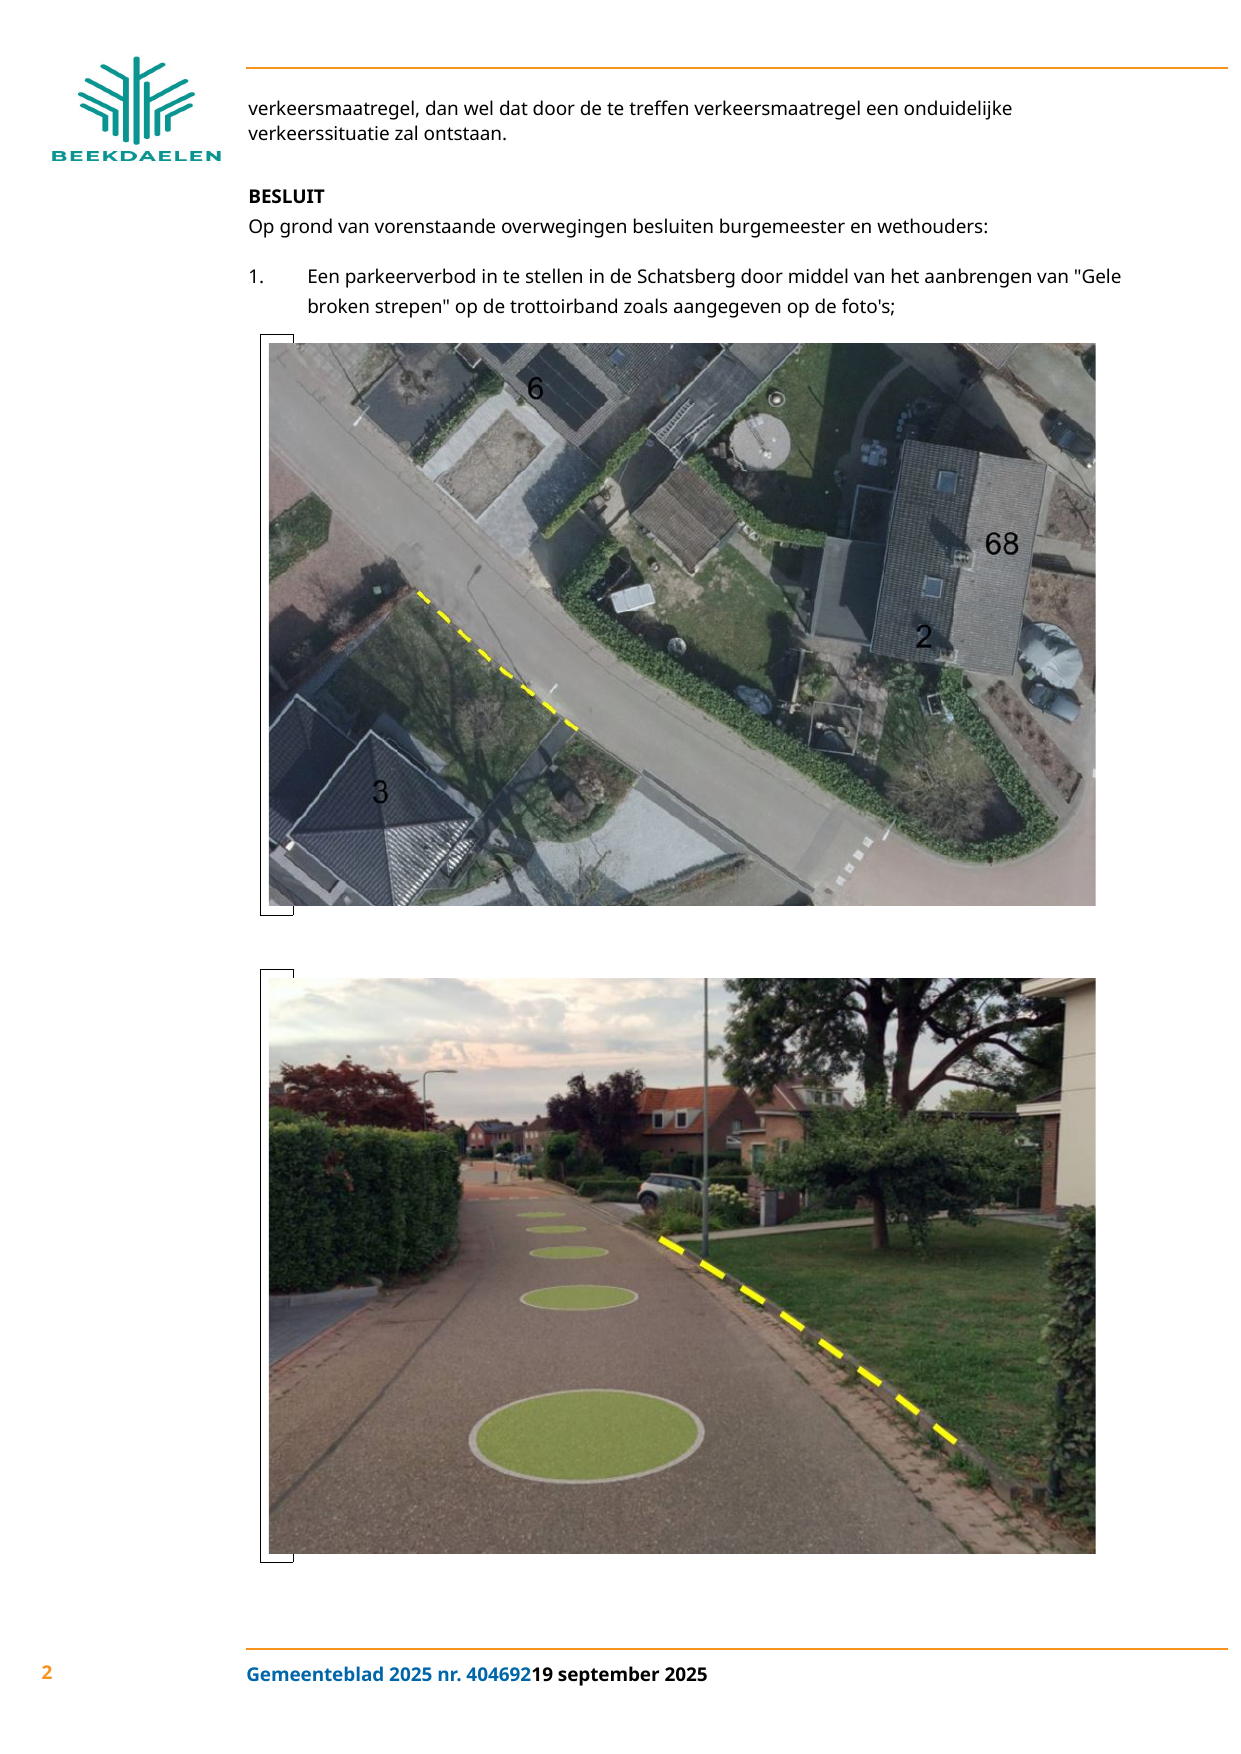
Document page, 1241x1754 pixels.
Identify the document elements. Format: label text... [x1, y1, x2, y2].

picture [268, 343, 1096, 906]
picture [268, 978, 1096, 1554]
text verkeersmaatregel, dan wel dat door de te treffen verkeersmaatregel een onduidelijke verkeerssituatie zal ontstaan. [248, 95, 1152, 146]
text BESLUIT [248, 183, 1152, 209]
text Op grond van vorenstaande overwegingen besluiten burgemeester en wethouders: [248, 213, 1152, 238]
list Een parkeerverbod in te stellen in de Schatsberg door middel van het aanbrengen van "Gele broken strepen" op de trottoirband zoals aangegeven op de foto's; [248, 263, 1152, 318]
picture [41, 47, 231, 172]
